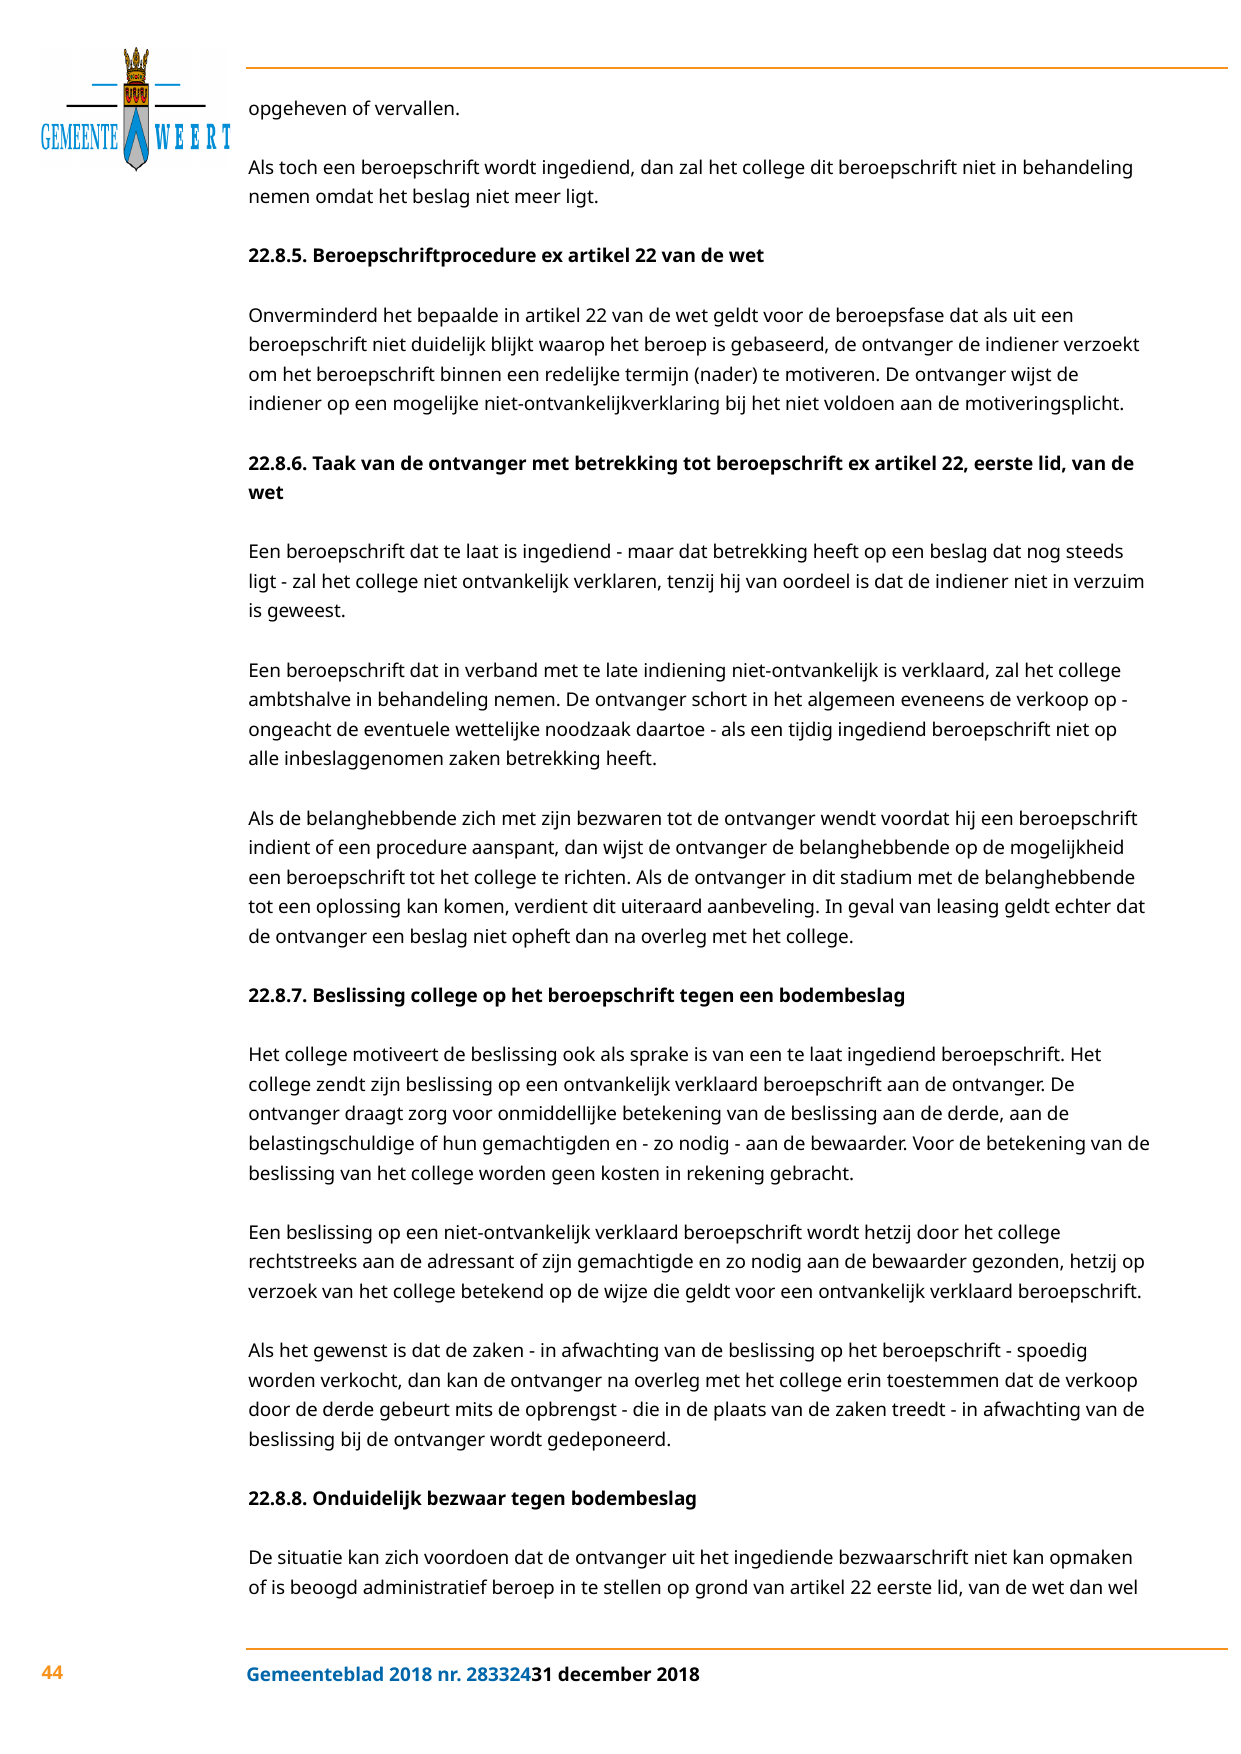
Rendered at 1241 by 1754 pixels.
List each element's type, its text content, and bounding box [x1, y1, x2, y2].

text 22.8.8. Onduidelijk bezwaar tegen bodembeslag [248, 1485, 1152, 1511]
text Het college motiveert de beslissing ook als sprake is van een te laat ingediend beroepschrift. Het college zendt zijn beslissing op een ontvankelijk verklaard beroepschrift aan de ontvanger. De ontvanger draagt zorg voor onmiddellijke betekening van de beslissing aan de derde, aan de belastingschuldige of hun gemachtigden en - zo nodig - aan de bewaarder. Voor de betekening van de beslissing van het college worden geen kosten in rekening gebracht. [248, 1041, 1152, 1186]
text opgeheven of vervallen. [248, 95, 1152, 121]
text Als de belanghebbende zich met zijn bezwaren tot de ontvanger wendt voordat hij een beroepschrift indient of een procedure aanspant, dan wijst de ontvanger de belanghebbende op de mogelijkheid een beroepschrift tot het college te richten. Als de ontvanger in dit stadium met de belanghebbende tot een oplossing kan komen, verdient dit uiteraard aanbeveling. In geval van leasing geldt echter dat de ontvanger een beslag niet opheft dan na overleg met het college. [248, 805, 1152, 949]
text Als toch een beroepschrift wordt ingediend, dan zal het college dit beroepschrift niet in behandeling nemen omdat het beslag niet meer ligt. [248, 154, 1152, 209]
text De situatie kan zich voordoen dat de ontvanger uit het ingediende bezwaarschrift niet kan opmaken of is beoogd administratief beroep in te stellen op grond van artikel 22 eerste lid, van de wet dan wel [248, 1544, 1152, 1600]
text 22.8.5. Beroepschriftprocedure ex artikel 22 van de wet [248, 243, 1152, 268]
picture [41, 47, 231, 172]
text Onverminderd het bepaalde in artikel 22 van de wet geldt voor de beroepsfase dat als uit een beroepschrift niet duidelijk blijkt waarop het beroep is gebaseerd, de ontvanger de indiener verzoekt om het beroepschrift binnen een redelijke termijn (nader) te motiveren. De ontvanger wijst de indiener op een mogelijke niet-ontvankelijkverklaring bij het niet voldoen aan de motiveringsplicht. [248, 302, 1152, 416]
text 22.8.7. Beslissing college op het beroepschrift tegen een bodembeslag [248, 982, 1152, 1008]
text Een beslissing op een niet-ontvankelijk verklaard beroepschrift wordt hetzij door het college rechtstreeks aan de adressant of zijn gemachtigde en zo nodig aan de bewaarder gezonden, hetzij op verzoek van het college betekend op de wijze die geldt voor een ontvankelijk verklaard beroepschrift. [248, 1219, 1152, 1304]
text Als het gewenst is dat de zaken - in afwachting van de beslissing op het beroepschrift - spoedig worden verkocht, dan kan de ontvanger na overleg met het college erin toestemmen dat de verkoop door de derde gebeurt mits de opbrengst - die in de plaats van de zaken treedt - in afwachting van de beslissing bij de ontvanger wordt gedeponeerd. [248, 1337, 1152, 1452]
text 22.8.6. Taak van de ontvanger met betrekking tot beroepschrift ex artikel 22, eerste lid, van de wet [248, 450, 1152, 505]
text Een beroepschrift dat te laat is ingediend - maar dat betrekking heeft op een beslag dat nog steeds ligt - zal het college niet ontvankelijk verklaren, tenzij hij van oordeel is dat de indiener niet in verzuim is geweest. [248, 538, 1152, 623]
text Een beroepschrift dat in verband met te late indiening niet-ontvankelijk is verklaard, zal het college ambtshalve in behandeling nemen. De ontvanger schort in het algemeen eveneens de verkoop op - ongeacht de eventuele wettelijke noodzaak daartoe - als een tijdig ingediend beroepschrift niet op alle inbeslaggenomen zaken betrekking heeft. [248, 657, 1152, 771]
